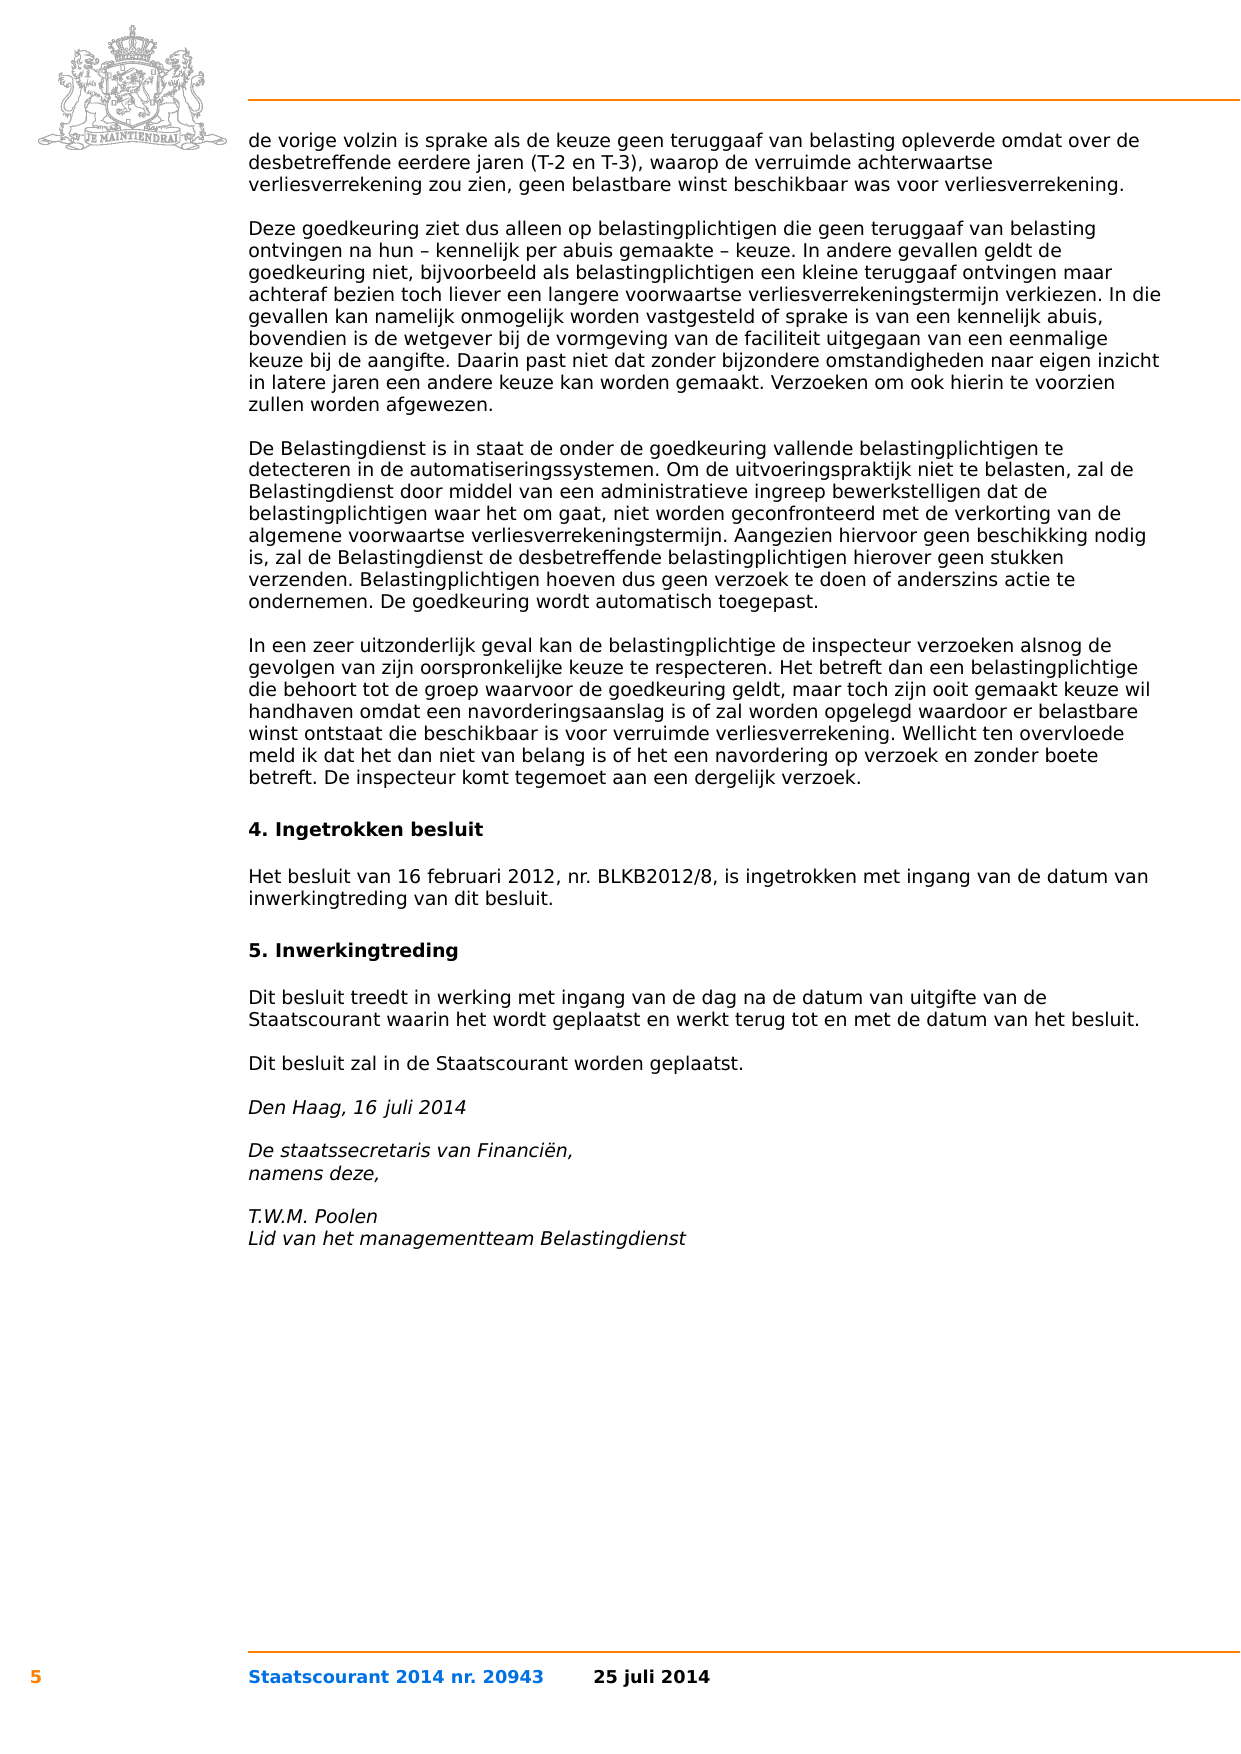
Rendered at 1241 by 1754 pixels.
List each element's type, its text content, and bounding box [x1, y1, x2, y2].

text Deze goedkeuring ziet dus alleen op belastingplichtigen die geen teruggaaf van belasting ontvingen na hun – kennelijk per abuis gemaakte – keuze. In andere gevallen geldt de goedkeuring niet, bijvoorbeeld als belastingplichtigen een kleine teruggaaf ontvingen maar achteraf bezien toch liever een langere voorwaartse verliesverrekeningstermijn verkiezen. In die gevallen kan namelijk onmogelijk worden vastgesteld of sprake is van een kennelijk abuis, bovendien is de wetgever bij de vormgeving van de faciliteit uitgegaan van een eenmalige keuze bij de aangifte. Daarin past niet dat zonder bijzondere omstandigheden naar eigen inzicht in latere jaren een andere keuze kan worden gemaakt. Verzoeken om ook hierin te voorzien zullen worden afgewezen. [248, 218, 1163, 416]
text de vorige volzin is sprake als de keuze geen teruggaaf van belasting opleverde omdat over de desbetreffende eerdere jaren (T-2 en T-3), waarop de verruimde achterwaartse verliesverrekening zou zien, geen belastbare winst beschikbaar was voor verliesverrekening. [248, 130, 1163, 196]
text In een zeer uitzonderlijk geval kan de belastingplichtige de inspecteur verzoeken alsnog de gevolgen van zijn oorspronkelijke keuze te respecteren. Het betreft dan een belastingplichtige die behoort tot de groep waarvoor de goedkeuring geldt, maar toch zijn ooit gemaakt keuze wil handhaven omdat een navorderingsaanslag is of zal worden opgelegd waardoor er belastbare winst ontstaat die beschikbaar is voor verruimde verliesverrekening. Wellicht ten overvloede meld ik dat het dan niet van belang is of het een navordering op verzoek en zonder boete betreft. De inspecteur komt tegemoet aan een dergelijk verzoek. [248, 635, 1163, 789]
text Dit besluit zal in de Staatscourant worden geplaatst. [248, 1053, 1163, 1075]
text De Belastingdienst is in staat de onder de goedkeuring vallende belastingplichtigen te detecteren in de automatiseringssystemen. Om de uitvoeringspraktijk niet te belasten, zal de Belastingdienst door middel van een administratieve ingreep bewerkstelligen dat de belastingplichtigen waar het om gaat, niet worden geconfronteerd met de verkorting van de algemene voorwaartse verliesverrekeningstermijn. Aangezien hiervoor geen beschikking nodig is, zal de Belastingdienst de desbetreffende belastingplichtigen hierover geen stukken verzenden. Belastingplichtigen hoeven dus geen verzoek te doen of anderszins actie te ondernemen. De goedkeuring wordt automatisch toegepast. [248, 437, 1163, 613]
text De staatssecretaris van Financiën, namens deze, T.W.M. Poolen Lid van het managementteam Belastingdienst [248, 1140, 1163, 1250]
picture [38, 25, 227, 150]
subtitle 5. Inwerkingtreding [248, 940, 1163, 962]
text Dit besluit treedt in werking met ingang van de dag na de datum van uitgifte van de Staatscourant waarin het wordt geplaatst en werkt terug tot en met de datum van het besluit. [248, 987, 1163, 1031]
text Den Haag, 16 juli 2014 [248, 1097, 1163, 1118]
text Het besluit van 16 februari 2012, nr. BLKB2012/8, is ingetrokken met ingang van de datum van inwerkingtreding van dit besluit. [248, 866, 1163, 910]
subtitle 4. Ingetrokken besluit [248, 819, 1163, 841]
